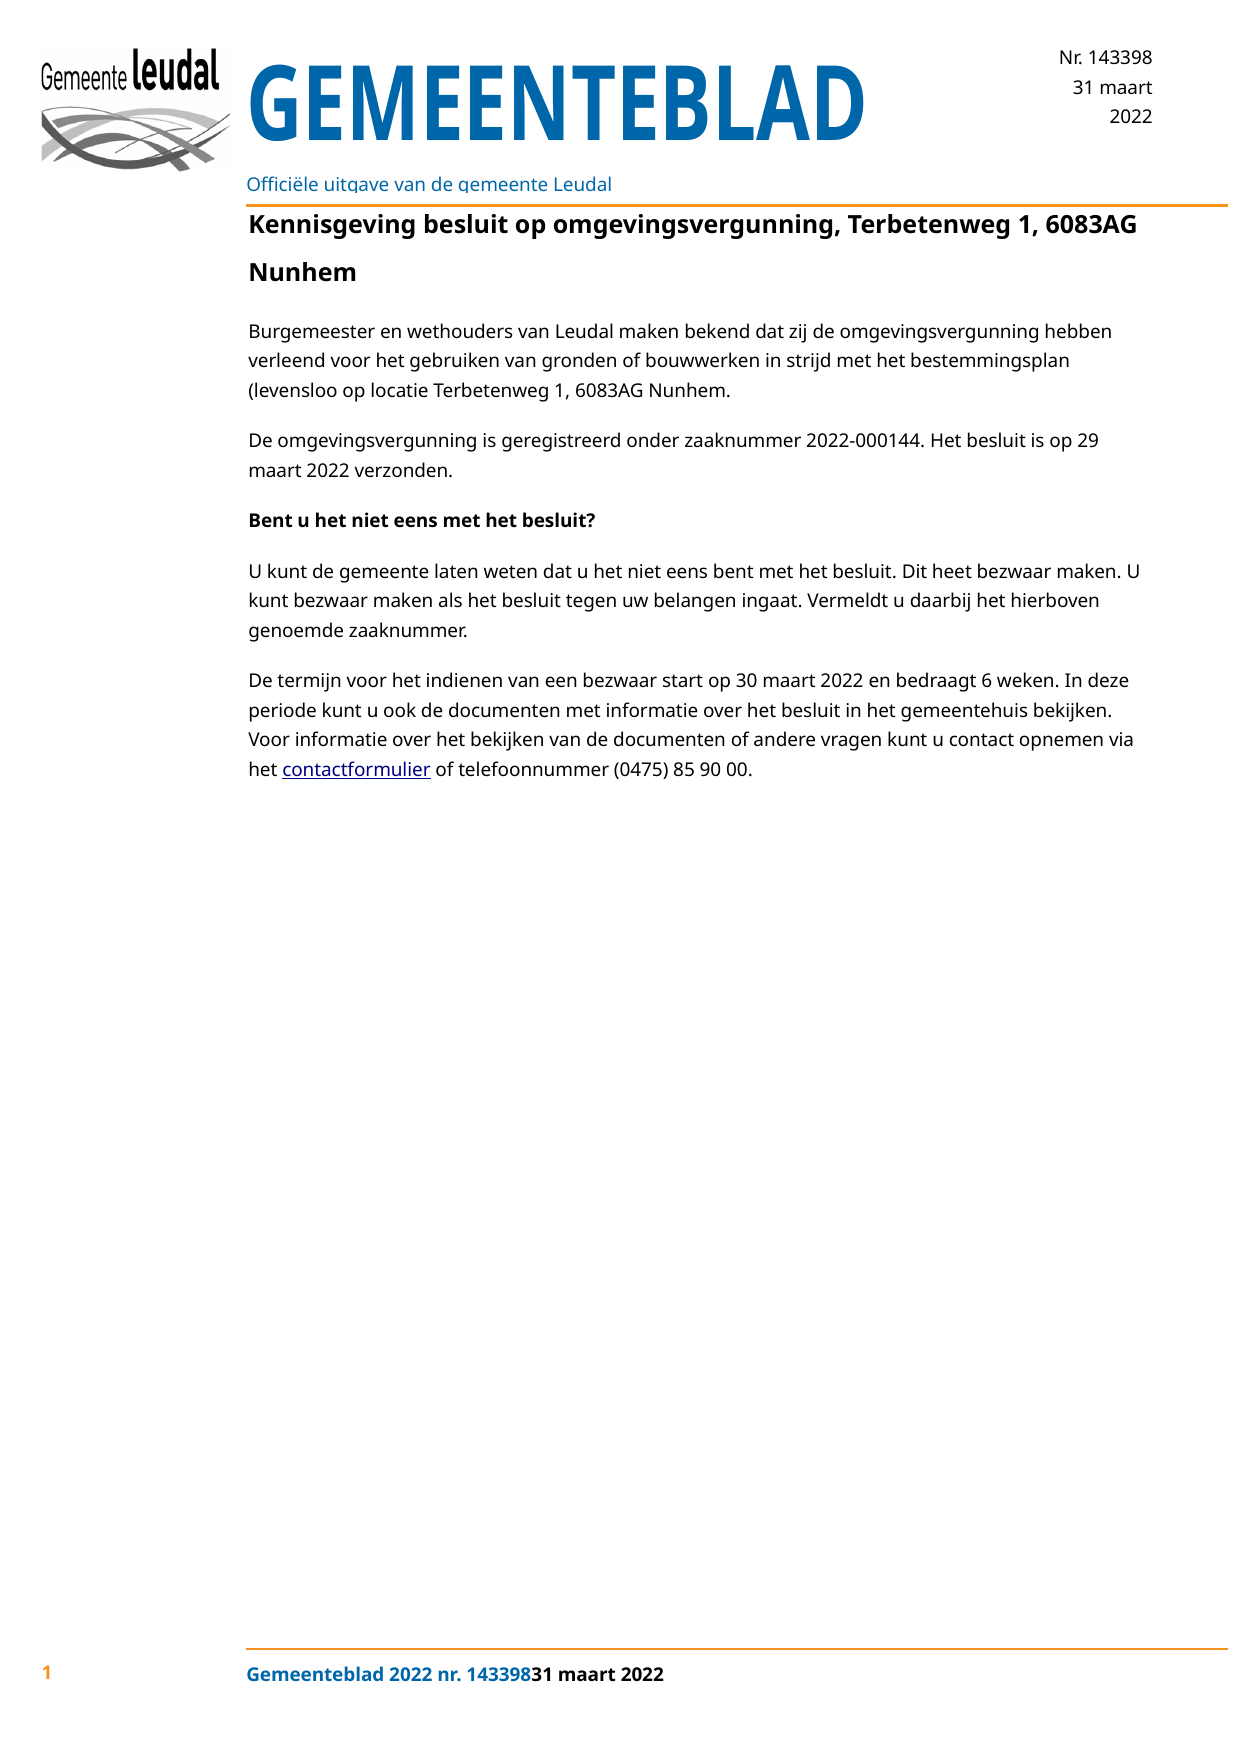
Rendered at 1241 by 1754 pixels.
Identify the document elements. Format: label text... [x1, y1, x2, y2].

text De omgevingsvergunning is geregistreerd onder zaaknummer 2022-000144. Het besluit is op 29 maart 2022 verzonden. [248, 427, 1152, 483]
text Burgemeester en wethouders van Leudal maken bekend dat zij de omgevingsvergunning hebben verleend voor het gebruiken van gronden of bouwwerken in strijd met het bestemmingsplan (levensloo op locatie Terbetenweg 1, 6083AG Nunhem. [248, 318, 1152, 403]
text De termijn voor het indienen van een bezwaar start op 30 maart 2022 en bedraagt 6 weken. In deze periode kunt u ook de documenten met informatie over het besluit in het gemeentehuis bekijken. Voor informatie over het bekijken van de documenten of andere vragen kunt u contact opnemen via het contactformulier of telefoonnummer (0475) 85 90 00. [248, 667, 1152, 782]
text U kunt de gemeente laten weten dat u het niet eens bent met het besluit. Dit heet bezwaar maken. U kunt bezwaar maken als het besluit tegen uw belangen ingaat. Vermeldt u daarbij het hierboven genoemde zaaknummer. [248, 558, 1152, 643]
picture [41, 47, 231, 172]
text Bent u het niet eens met het besluit? [248, 507, 1152, 533]
text Kennisgeving besluit op omgevingsvergunning, Terbetenweg 1, 6083AG Nunhem [248, 207, 1152, 288]
